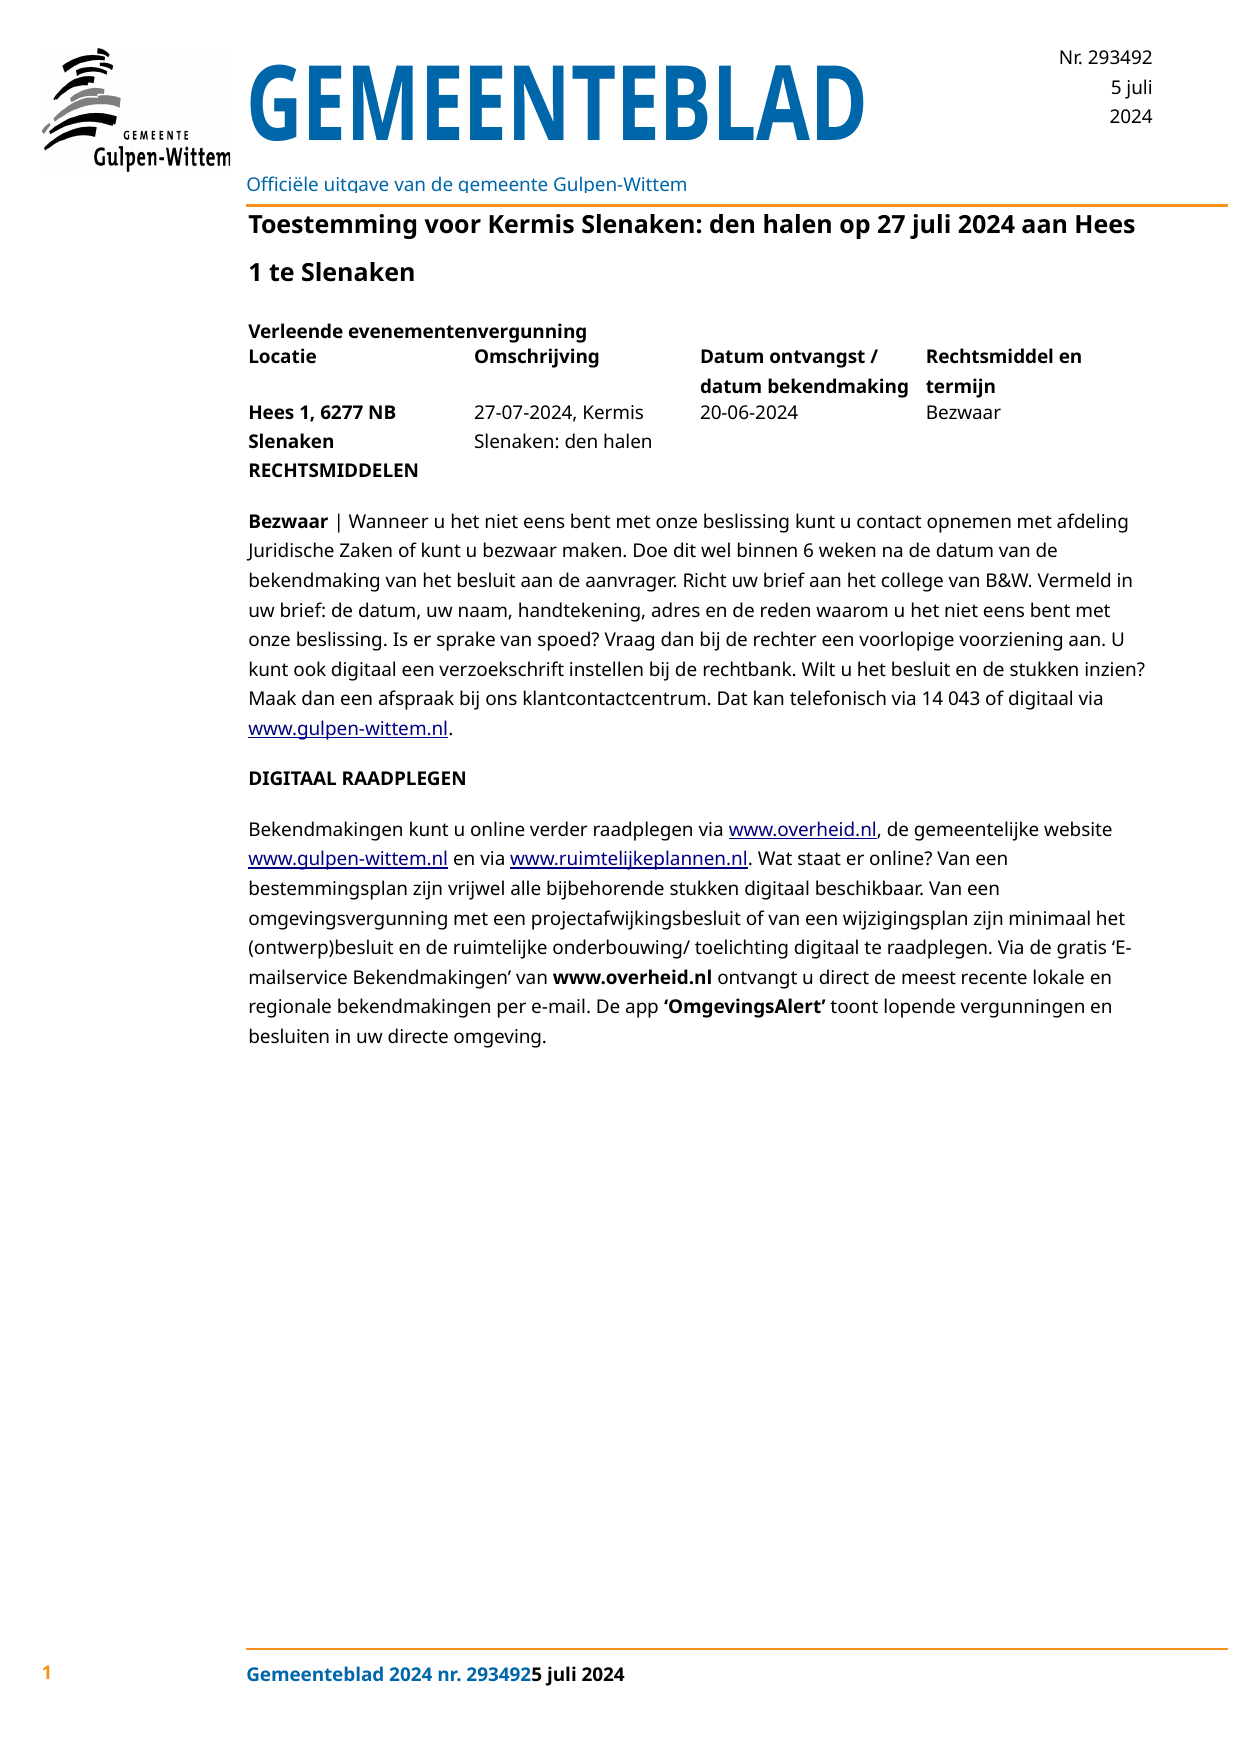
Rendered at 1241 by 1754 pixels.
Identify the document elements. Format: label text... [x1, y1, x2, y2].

text Bezwaar | Wanneer u het niet eens bent met onze beslissing kunt u contact opnemen met afdeling Juridische Zaken of kunt u bezwaar maken. Doe dit wel binnen 6 weken na de datum van de bekendmaking van het besluit aan de aanvrager. Richt uw brief aan het college van B&W. Vermeld in uw brief: de datum, uw naam, handtekening, adres en de reden waarom u het niet eens bent met onze beslissing. Is er sprake van spoed? Vraag dan bij de rechter een voorlopige voorziening aan. U kunt ook digitaal een verzoekschrift instellen bij de rechtbank. Wilt u het besluit en de stukken inzien? Maak dan een afspraak bij ons klantcontactcentrum. Dat kan telefonisch via 14 043 of digitaal via www.gulpen-wittem.nl. [248, 508, 1152, 741]
table_cell Omschrijving [474, 344, 700, 399]
text DIGITAAL RAADPLEGEN [248, 766, 1152, 791]
table_header Verleende evenementenvergunning [248, 318, 1152, 344]
table_cell Locatie [248, 344, 474, 399]
table_cell Hees 1, 6277 NB Slenaken [248, 399, 474, 454]
table_cell Datum ontvangst / datum bekendmaking [700, 344, 926, 399]
text Toestemming voor Kermis Slenaken: den halen op 27 juli 2024 aan Hees 1 te Slenaken [248, 207, 1152, 288]
text Bekendmakingen kunt u online verder raadplegen via www.overheid.nl, de gemeentelijke website www.gulpen-wittem.nl en via www.ruimtelijkeplannen.nl. Wat staat er online? Van een bestemmingsplan zijn vrijwel alle bijbehorende stukken digitaal beschikbaar. Van een omgevingsvergunning met een projectafwijkingsbesluit of van een wijzigingsplan zijn minimaal het (ontwerp)besluit en de ruimtelijke onderbouwing/ toelichting digitaal te raadplegen. Via de gratis ‘E-mailservice Bekendmakingen’ van www.overheid.nl ontvangt u direct de meest recente lokale en regionale bekendmakingen per e-mail. De app ‘OmgevingsAlert’ toont lopende vergunningen en besluiten in uw directe omgeving. [248, 816, 1152, 1049]
table_cell Rechtsmiddel en termijn [926, 344, 1152, 399]
text RECHTSMIDDELEN [248, 458, 1152, 483]
table_cell 20-06-2024 [700, 399, 926, 454]
picture [41, 47, 231, 172]
table_cell Bezwaar [926, 399, 1152, 454]
table_cell 27-07-2024, Kermis Slenaken: den halen [474, 399, 700, 454]
